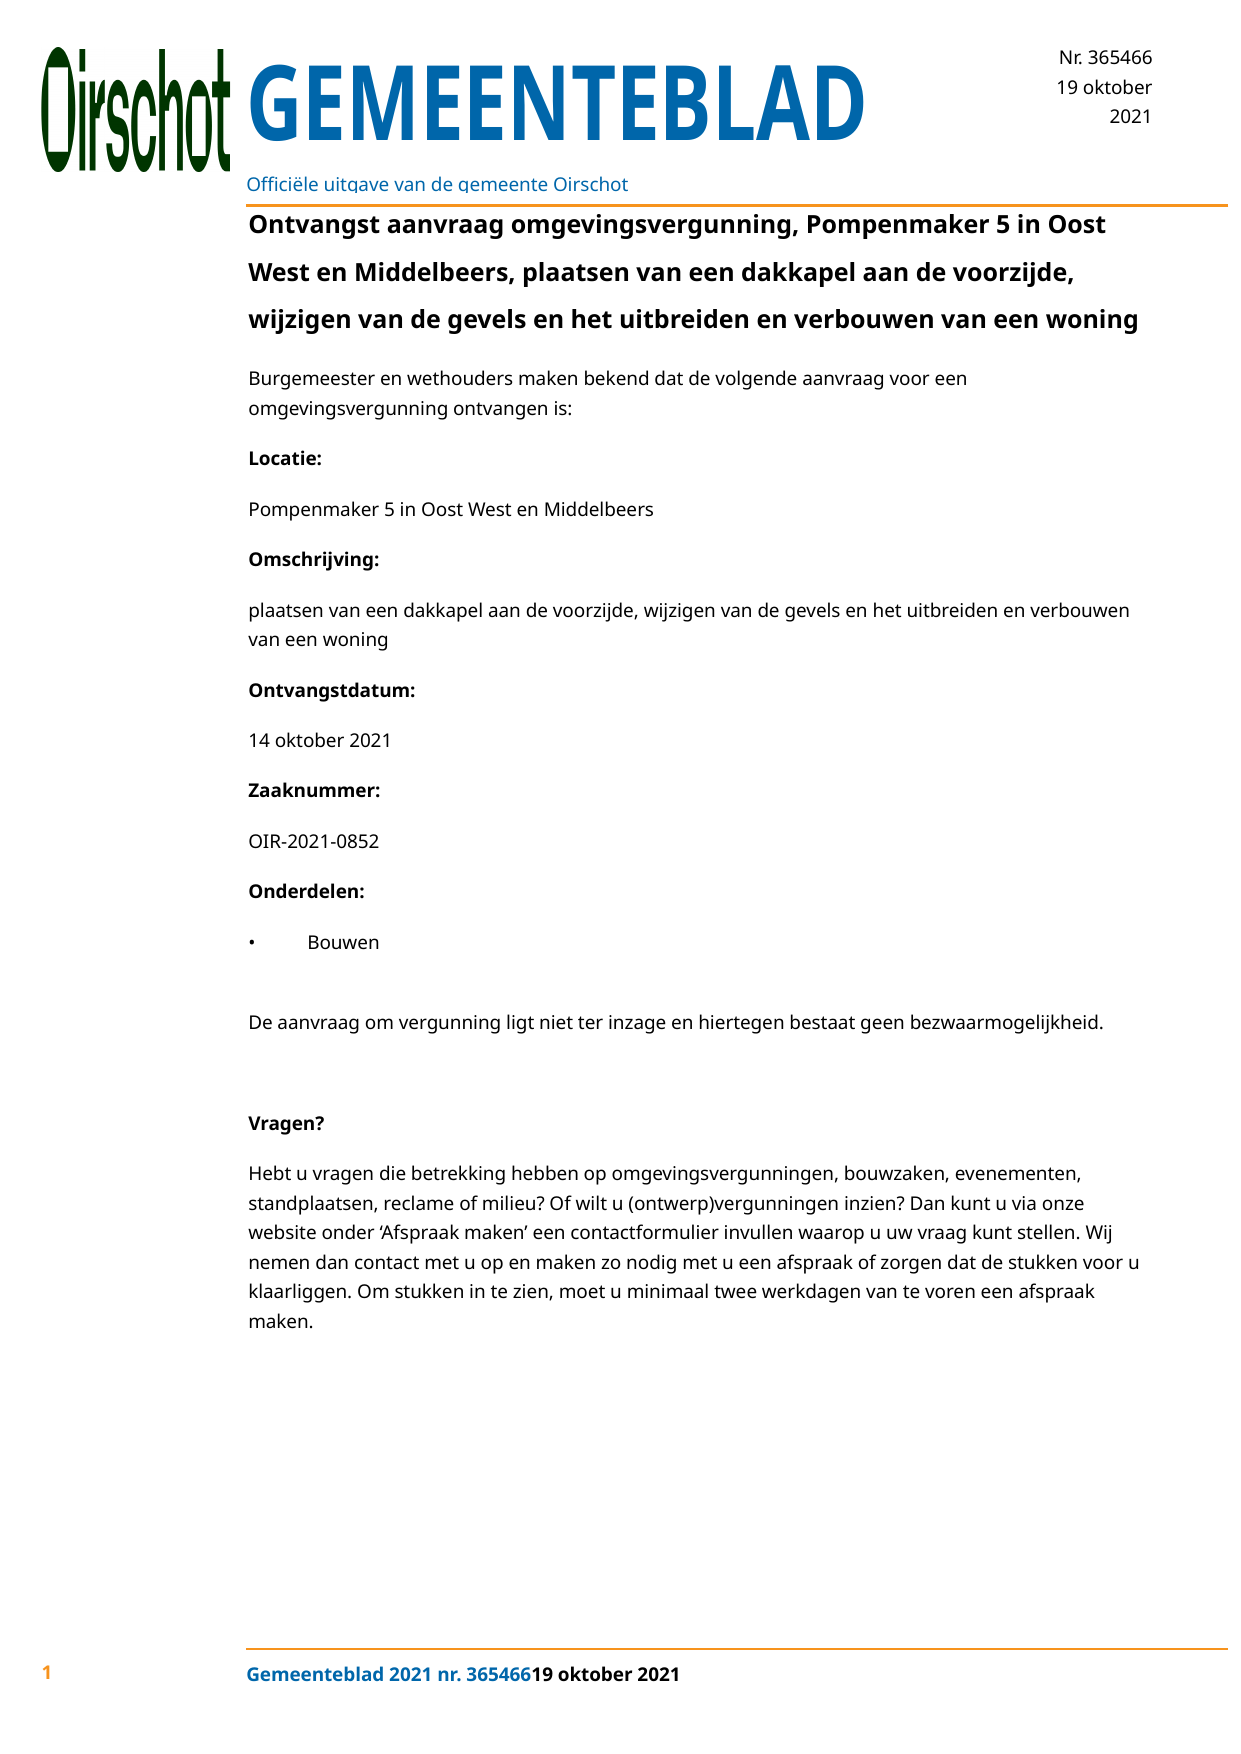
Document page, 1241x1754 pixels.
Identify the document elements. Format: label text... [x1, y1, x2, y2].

text Onderdelen: [248, 878, 1152, 904]
text Ontvangstdatum: [248, 677, 1152, 702]
text plaatsen van een dakkapel aan de voorzijde, wijzigen van de gevels en het uitbreiden en verbouwen van een woning [248, 597, 1152, 652]
text Locatie: [248, 446, 1152, 471]
text 14 oktober 2021 [248, 727, 1152, 753]
text OIR-2021-0852 [248, 828, 1152, 854]
text Ontvangst aanvraag omgevingsvergunning, Pompenmaker 5 in Oost West en Middelbeers, plaatsen van een dakkapel aan de voorzijde, wijzigen van de gevels en het uitbreiden en verbouwen van een woning [248, 207, 1152, 336]
text Zaaknummer: [248, 778, 1152, 803]
text De aanvraag om vergunning ligt niet ter inzage en hiertegen bestaat geen bezwaarmogelijkheid. [248, 1009, 1152, 1034]
text Burgemeester en wethouders maken bekend dat de volgende aanvraag voor een omgevingsvergunning ontvangen is: [248, 366, 1152, 421]
text Vragen? [248, 1110, 1152, 1135]
list Bouwen [248, 929, 1152, 954]
picture [41, 47, 231, 172]
text Pompenmaker 5 in Oost West en Middelbeers [248, 496, 1152, 522]
text Omschrijving: [248, 546, 1152, 572]
text Hebt u vragen die betrekking hebben op omgevingsvergunningen, bouwzaken, evenementen, standplaatsen, reclame of milieu? Of wilt u (ontwerp)vergunningen inzien? Dan kunt u via onze website onder ‘Afspraak maken’ een contactformulier invullen waarop u uw vraag kunt stellen. Wij nemen dan contact met u op en maken zo nodig met u een afspraak of zorgen dat de stukken voor u klaarliggen. Om stukken in te zien, moet u minimaal twee werkdagen van te voren een afspraak maken. [248, 1160, 1152, 1334]
